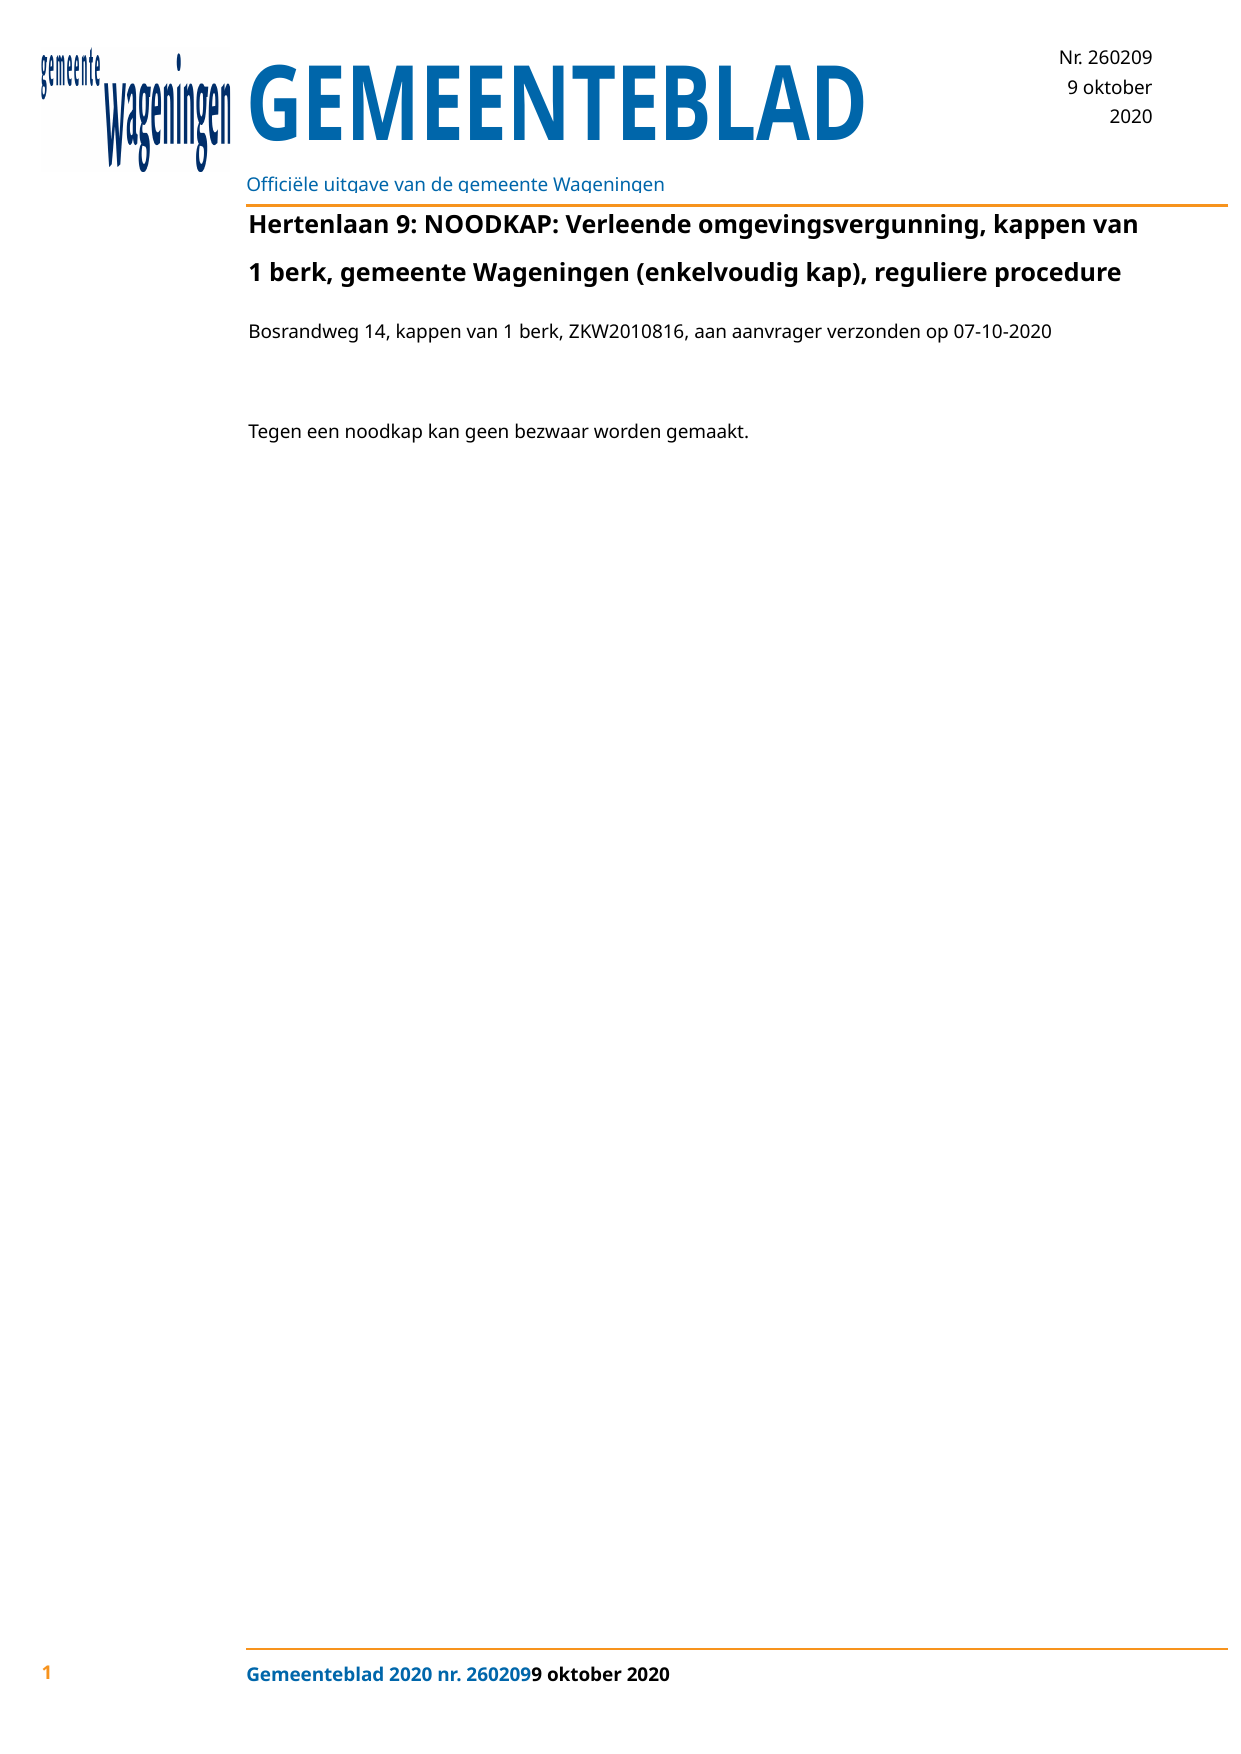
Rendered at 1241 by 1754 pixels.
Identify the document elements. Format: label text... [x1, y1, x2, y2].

text Hertenlaan 9: NOODKAP: Verleende omgevingsvergunning, kappen van 1 berk, gemeente Wageningen (enkelvoudig kap), reguliere procedure [248, 207, 1152, 288]
text Tegen een noodkap kan geen bezwaar worden gemaakt. [248, 419, 1152, 444]
text Bosrandweg 14, kappen van 1 berk, ZKW2010816, aan aanvrager verzonden op 07-10-2020 [248, 318, 1152, 344]
picture [41, 47, 231, 172]
